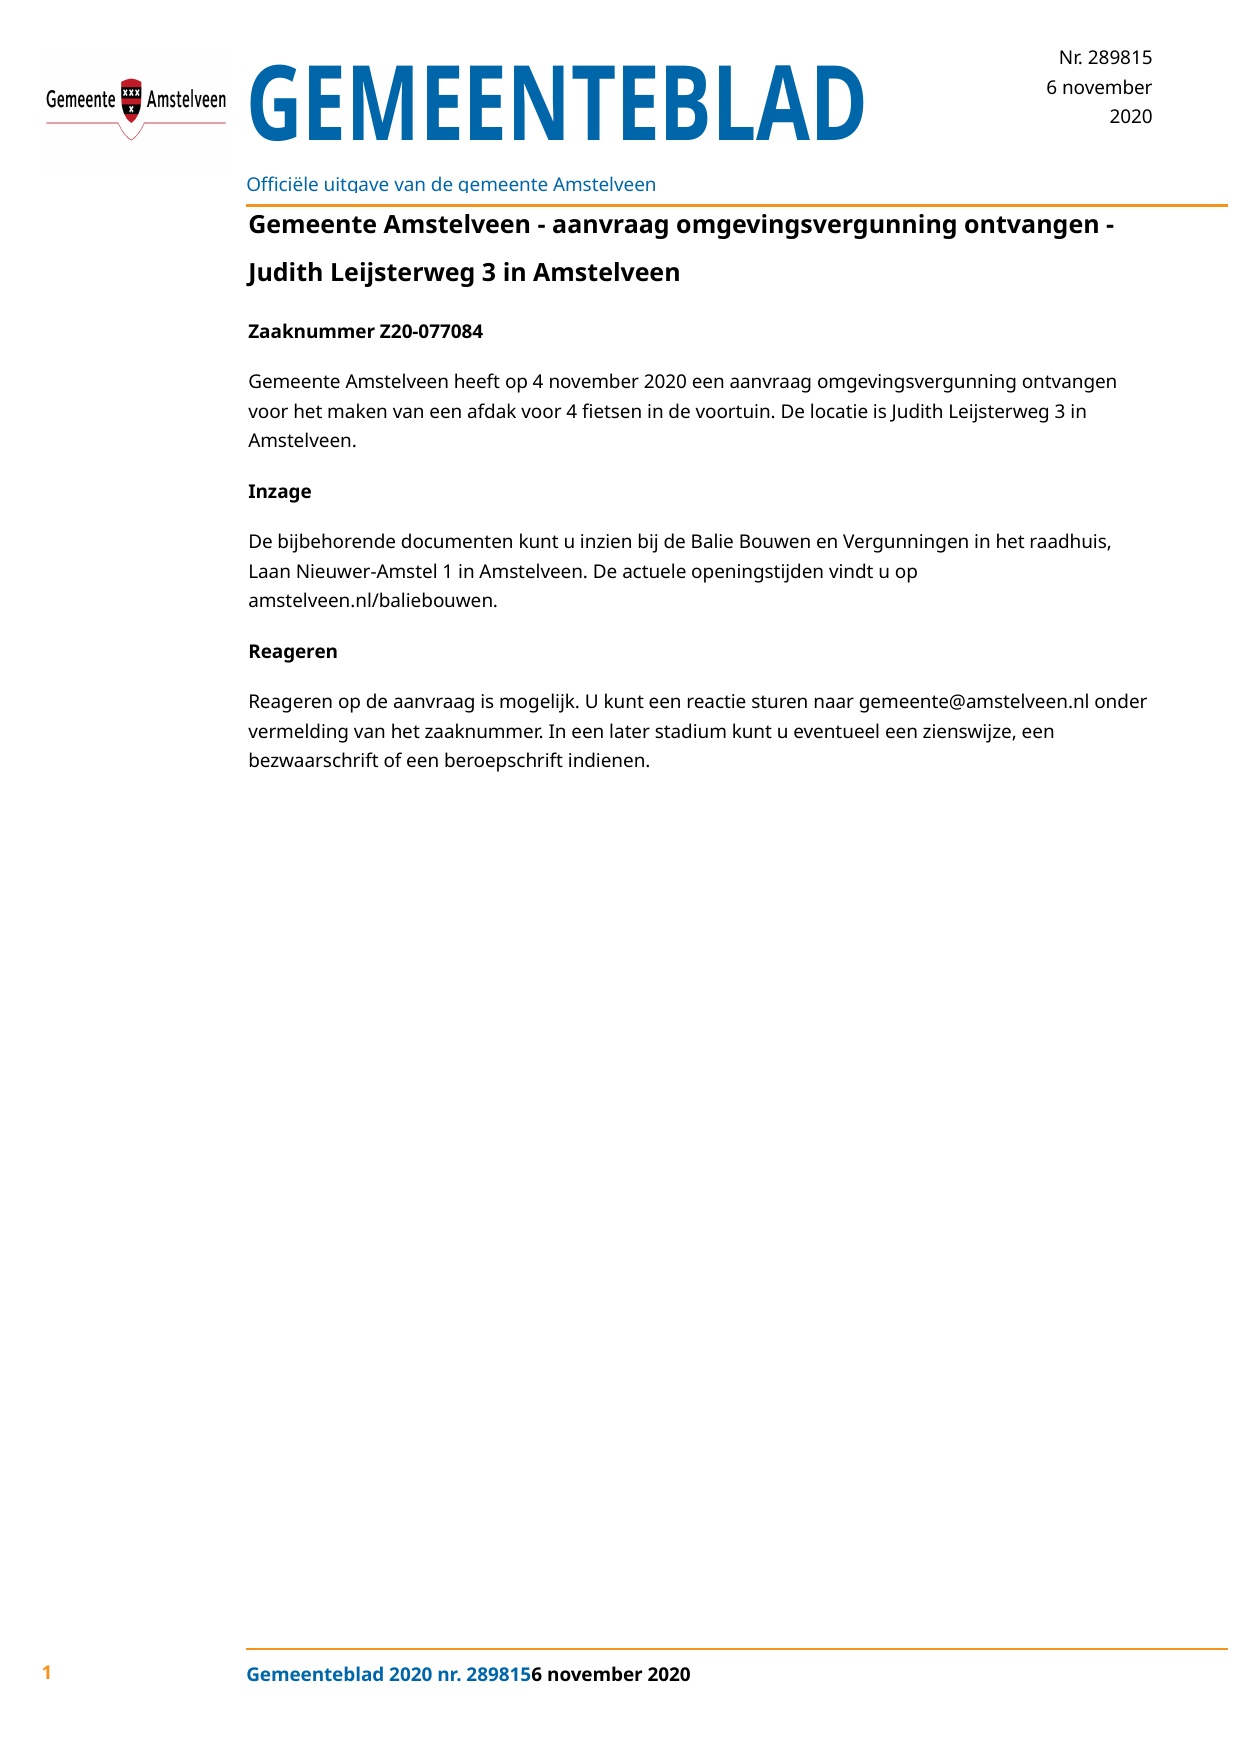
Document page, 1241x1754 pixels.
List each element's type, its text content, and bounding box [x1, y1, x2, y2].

text Gemeente Amstelveen heeft op 4 november 2020 een aanvraag omgevingsvergunning ontvangen voor het maken van een afdak voor 4 fietsen in de voortuin. De locatie is Judith Leijsterweg 3 in Amstelveen. [248, 368, 1152, 453]
text De bijbehorende documenten kunt u inzien bij de Balie Bouwen en Vergunningen in het raadhuis, Laan Nieuwer-Amstel 1 in Amstelveen. De actuele openingstijden vindt u op amstelveen.nl/baliebouwen. [248, 528, 1152, 613]
text Inzage [248, 478, 1152, 504]
text Reageren [248, 638, 1152, 664]
text Gemeente Amstelveen - aanvraag omgevingsvergunning ontvangen - Judith Leijsterweg 3 in Amstelveen [248, 207, 1152, 288]
text Zaaknummer Z20-077084 [248, 318, 1152, 344]
text Reageren op de aanvraag is mogelijk. U kunt een reactie sturen naar gemeente@amstelveen.nl onder vermelding van het zaaknummer. In een later stadium kunt u eventueel een zienswijze, een bezwaarschrift of een beroepschrift indienen. [248, 688, 1152, 773]
picture [41, 47, 231, 172]
